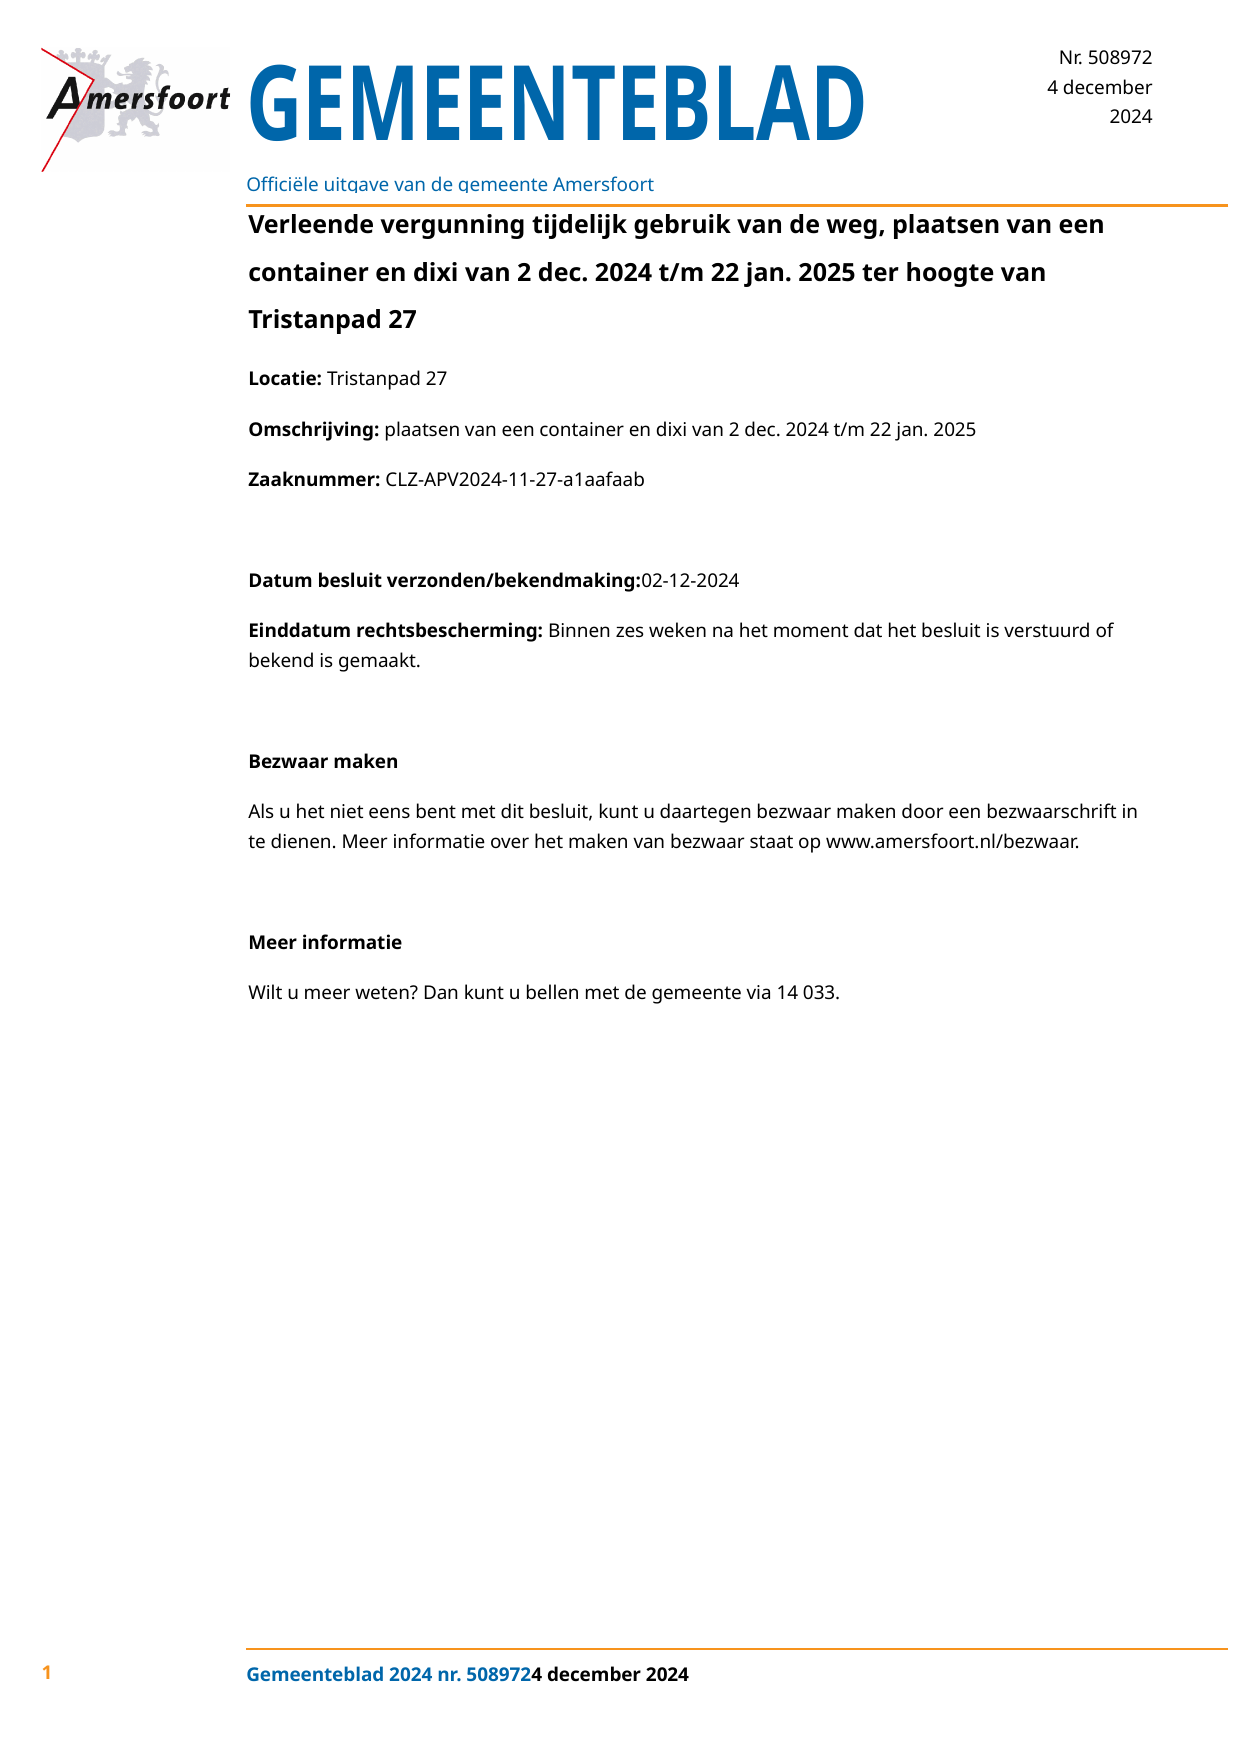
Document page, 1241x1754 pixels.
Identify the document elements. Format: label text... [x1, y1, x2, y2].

text Zaaknummer: CLZ-APV2024-11-27-a1aafaab [248, 466, 1152, 492]
text Wilt u meer weten? Dan kunt u bellen met de gemeente via 14 033. [248, 979, 1152, 1005]
text Locatie: Tristanpad 27 [248, 366, 1152, 391]
text Datum besluit verzonden/bekendmaking:02-12-2024 [248, 567, 1152, 593]
text Verleende vergunning tijdelijk gebruik van de weg, plaatsen van een container en dixi van 2 dec. 2024 t/m 22 jan. 2025 ter hoogte van Tristanpad 27 [248, 207, 1152, 336]
text Als u het niet eens bent met dit besluit, kunt u daartegen bezwaar maken door een bezwaarschrift in te dienen. Meer informatie over het maken van bezwaar staat op www.amersfoort.nl/bezwaar. [248, 798, 1152, 854]
text Einddatum rechtsbescherming: Binnen zes weken na het moment dat het besluit is verstuurd of bekend is gemaakt. [248, 618, 1152, 673]
text Meer informatie [248, 929, 1152, 954]
picture [41, 47, 231, 172]
text Omschrijving: plaatsen van een container en dixi van 2 dec. 2024 t/m 22 jan. 2025 [248, 416, 1152, 442]
text Bezwaar maken [248, 748, 1152, 774]
